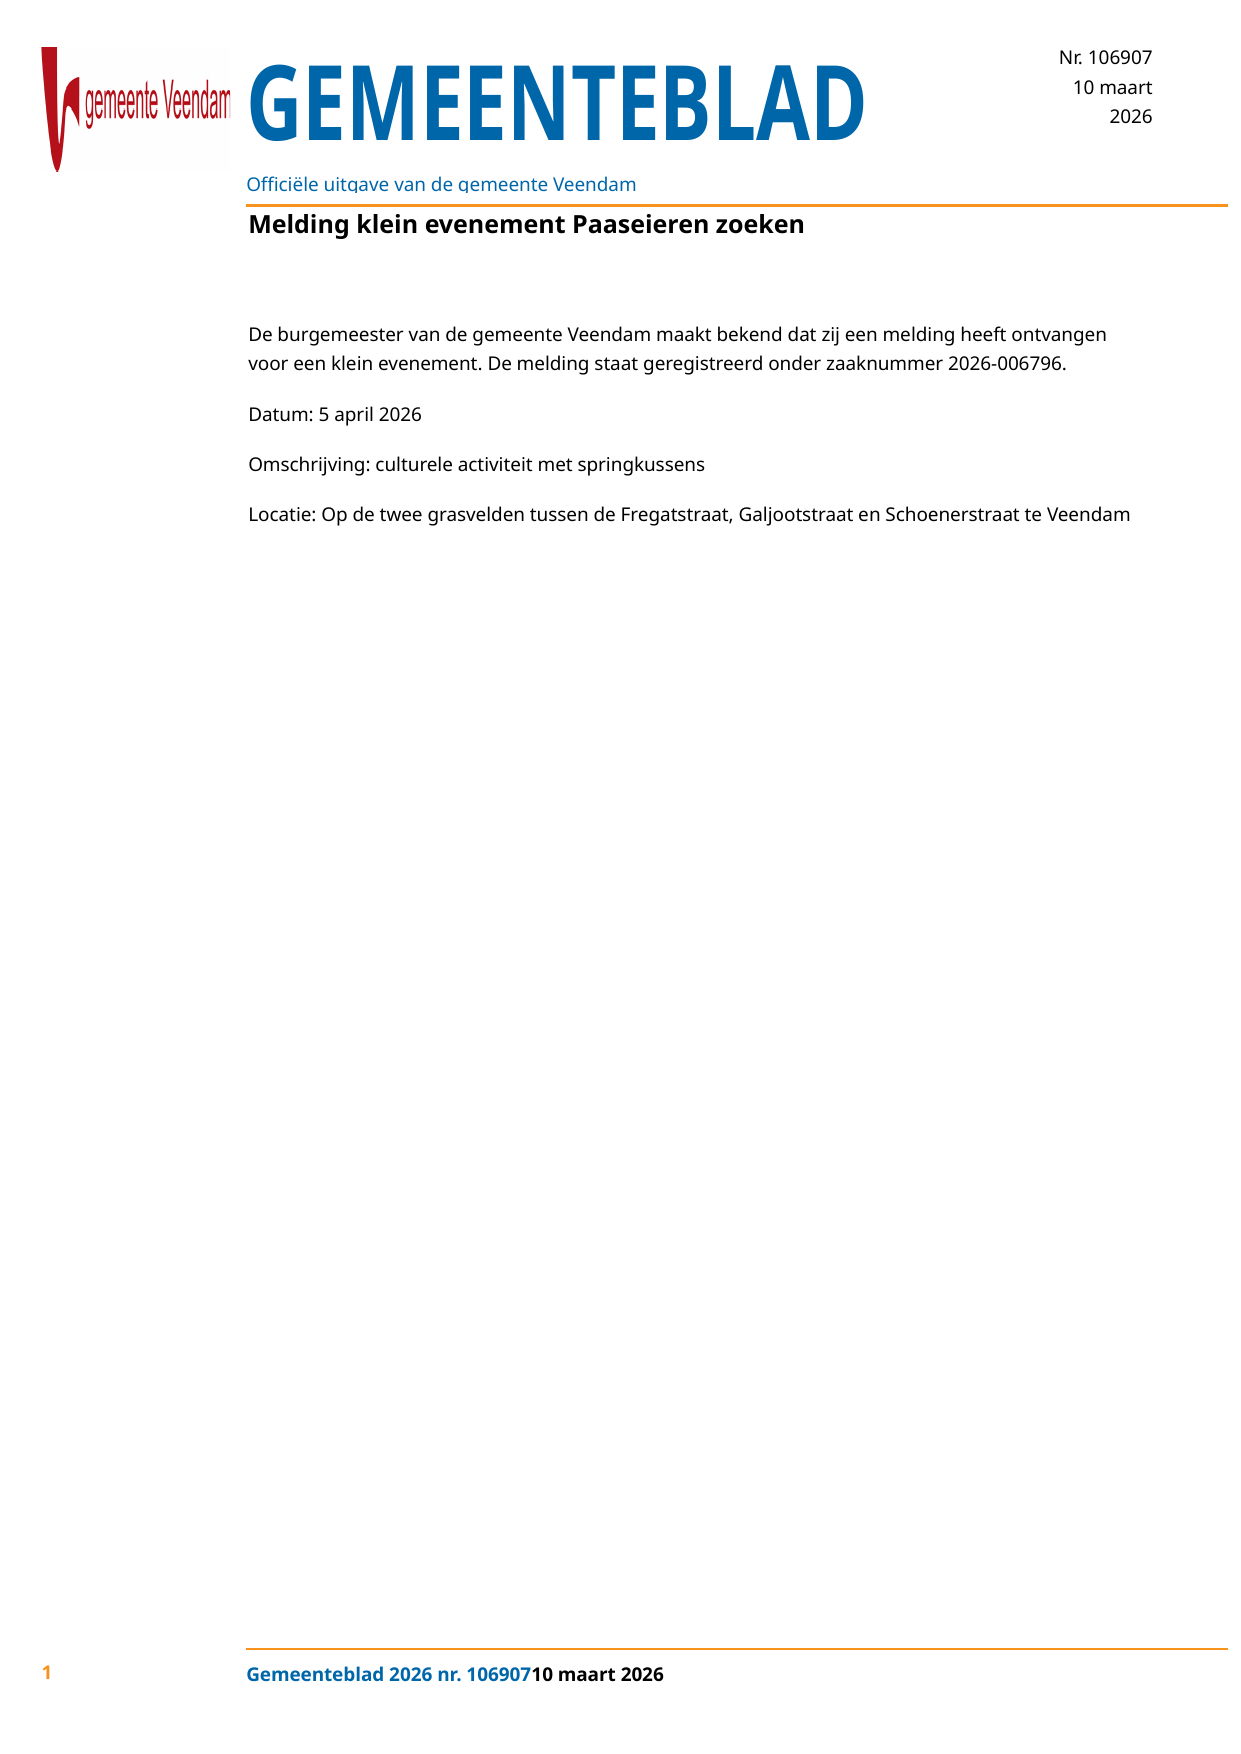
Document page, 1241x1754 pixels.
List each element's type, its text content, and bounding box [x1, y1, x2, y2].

text Datum: 5 april 2026 [248, 401, 1152, 426]
text De burgemeester van de gemeente Veendam maakt bekend dat zij een melding heeft ontvangen voor een klein evenement. De melding staat geregistreerd onder zaaknummer 2026-006796. [248, 321, 1152, 376]
picture [41, 47, 231, 172]
text Omschrijving: culturele activiteit met springkussens [248, 451, 1152, 477]
text Locatie: Op de twee grasvelden tussen de Fregatstraat, Galjootstraat en Schoenerstraat te Veendam [248, 502, 1152, 527]
text Melding klein evenement Paaseieren zoeken [248, 207, 1152, 241]
